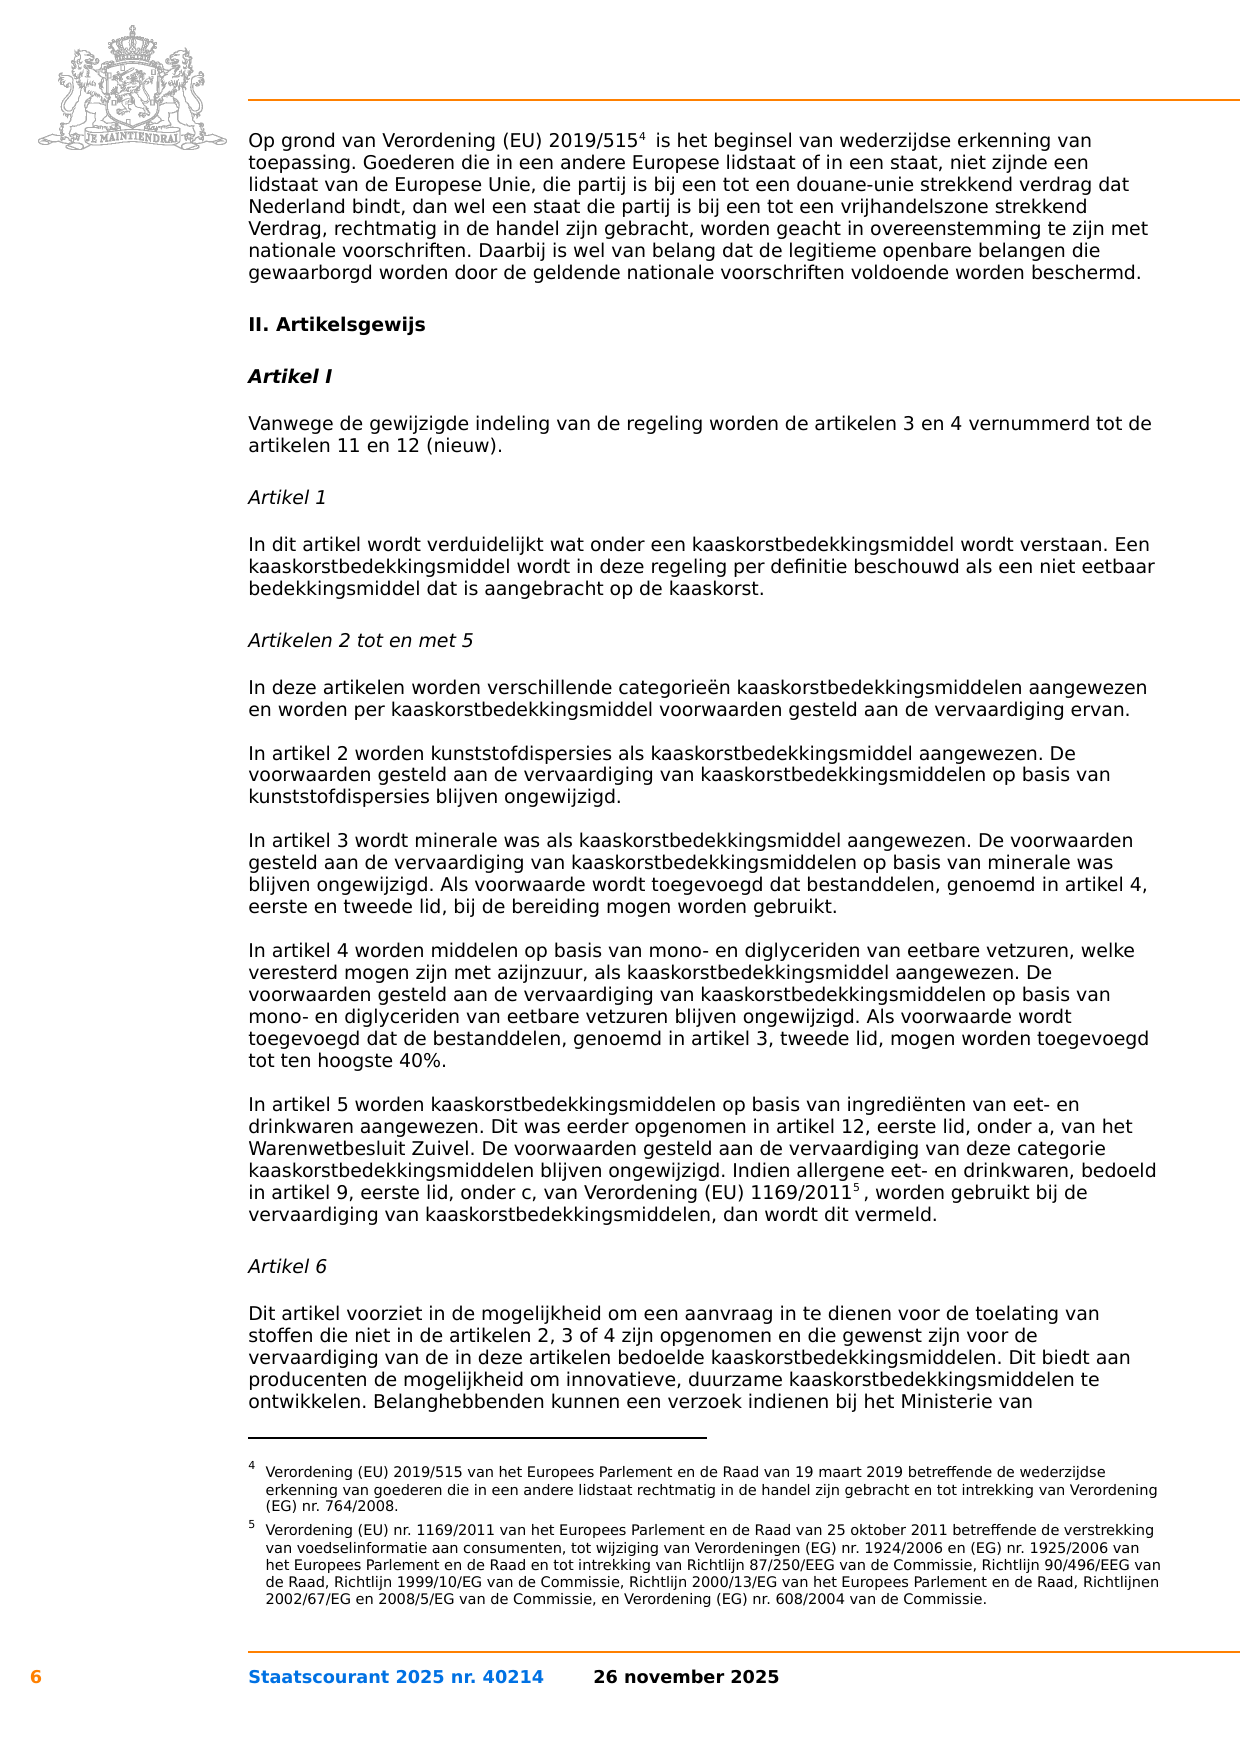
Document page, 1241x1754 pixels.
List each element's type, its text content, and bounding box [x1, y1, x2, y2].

text In dit artikel wordt verduidelijkt wat onder een kaaskorstbedekkingsmiddel wordt verstaan. Een kaaskorstbedekkingsmiddel wordt in deze regeling per definitie beschouwd als een niet eetbaar bedekkingsmiddel dat is aangebracht op de kaaskorst. [248, 534, 1163, 599]
text In artikel 3 wordt minerale was als kaaskorstbedekkingsmiddel aangewezen. De voorwaarden gesteld aan de vervaardiging van kaaskorstbedekkingsmiddelen op basis van minerale was blijven ongewijzigd. Als voorwaarde wordt toegevoegd dat bestanddelen, genoemd in artikel 4, eerste en tweede lid, bij de bereiding mogen worden gebruikt. [248, 830, 1163, 918]
subtitle Artikelen 2 tot en met 5 [248, 629, 1163, 652]
subtitle Artikel 6 [248, 1256, 1163, 1278]
text Verordening (EU) nr. 1169/2011 van het Europees Parlement en de Raad van 25 oktober 2011 betreffende de verstrekking van voedselinformatie aan consumenten, tot wijziging van Verordeningen (EG) nr. 1924/2006 en (EG) nr. 1925/2006 van het Europees Parlement en de Raad en tot intrekking van Richtlijn 87/250/EEG van de Commissie, Richtlijn 90/496/EEG van de Raad, Richtlijn 1999/10/EG van de Commissie, Richtlijn 2000/13/EG van het Europees Parlement en de Raad, Richtlijnen 2002/67/EG en 2008/5/EG van de Commissie, en Verordening (EG) nr. 608/2004 van de Commissie. [248, 1518, 1163, 1608]
text Op grond van Verordening (EU) 2019/515 is het beginsel van wederzijdse erkenning van toepassing. Goederen die in een andere Europese lidstaat of in een staat, niet zijnde een lidstaat van de Europese Unie, die partij is bij een tot een douane-unie strekkend verdrag dat Nederland bindt, dan wel een staat die partij is bij een tot een vrijhandelszone strekkend Verdrag, rechtmatig in de handel zijn gebracht, worden geacht in overeenstemming te zijn met nationale voorschriften. Daarbij is wel van belang dat de legitieme openbare belangen die gewaarborgd worden door de geldende nationale voorschriften voldoende worden beschermd. [248, 130, 1163, 284]
text In artikel 2 worden kunststofdispersies als kaaskorstbedekkingsmiddel aangewezen. De voorwaarden gesteld aan de vervaardiging van kaaskorstbedekkingsmiddelen op basis van kunststofdispersies blijven ongewijzigd. [248, 742, 1163, 808]
picture [38, 25, 227, 150]
subtitle Artikel I [248, 366, 1163, 388]
subtitle Artikel 1 [248, 487, 1163, 509]
text In artikel 4 worden middelen op basis van mono- en diglyceriden van eetbare vetzuren, welke veresterd mogen zijn met azijnzuur, als kaaskorstbedekkingsmiddel aangewezen. De voorwaarden gesteld aan de vervaardiging van kaaskorstbedekkingsmiddelen op basis van mono- en diglyceriden van eetbare vetzuren blijven ongewijzigd. Als voorwaarde wordt toegevoegd dat de bestanddelen, genoemd in artikel 3, tweede lid, mogen worden toegevoegd tot ten hoogste 40%. [248, 940, 1163, 1072]
subtitle II. Artikelsgewijs [248, 314, 1163, 336]
text Vanwege de gewijzigde indeling van de regeling worden de artikelen 3 en 4 vernummerd tot de artikelen 11 en 12 (nieuw). [248, 413, 1163, 457]
text In deze artikelen worden verschillende categorieën kaaskorstbedekkingsmiddelen aangewezen en worden per kaaskorstbedekkingsmiddel voorwaarden gesteld aan de vervaardiging ervan. [248, 677, 1163, 721]
text In artikel 5 worden kaaskorstbedekkingsmiddelen op basis van ingrediënten van eet- en drinkwaren aangewezen. Dit was eerder opgenomen in artikel 12, eerste lid, onder a, van het Warenwetbesluit Zuivel. De voorwaarden gesteld aan de vervaardiging van deze categorie kaaskorstbedekkingsmiddelen blijven ongewijzigd. Indien allergene eet- en drinkwaren, bedoeld in artikel 9, eerste lid, onder c, van Verordening (EU) 1169/2011, worden gebruikt bij de vervaardiging van kaaskorstbedekkingsmiddelen, dan wordt dit vermeld. [248, 1094, 1163, 1226]
text Verordening (EU) 2019/515 van het Europees Parlement en de Raad van 19 maart 2019 betreffende de wederzijdse erkenning van goederen die in een andere lidstaat rechtmatig in de handel zijn gebracht en tot intrekking van Verordening (EG) nr. 764/2008. [248, 1459, 1163, 1515]
text Dit artikel voorziet in de mogelijkheid om een aanvraag in te dienen voor de toelating van stoffen die niet in de artikelen 2, 3 of 4 zijn opgenomen en die gewenst zijn voor de vervaardiging van de in deze artikelen bedoelde kaaskorstbedekkingsmiddelen. Dit biedt aan producenten de mogelijkheid om innovatieve, duurzame kaaskorstbedekkingsmiddelen te ontwikkelen. Belanghebbenden kunnen een verzoek indienen bij het Ministerie van [248, 1303, 1163, 1412]
